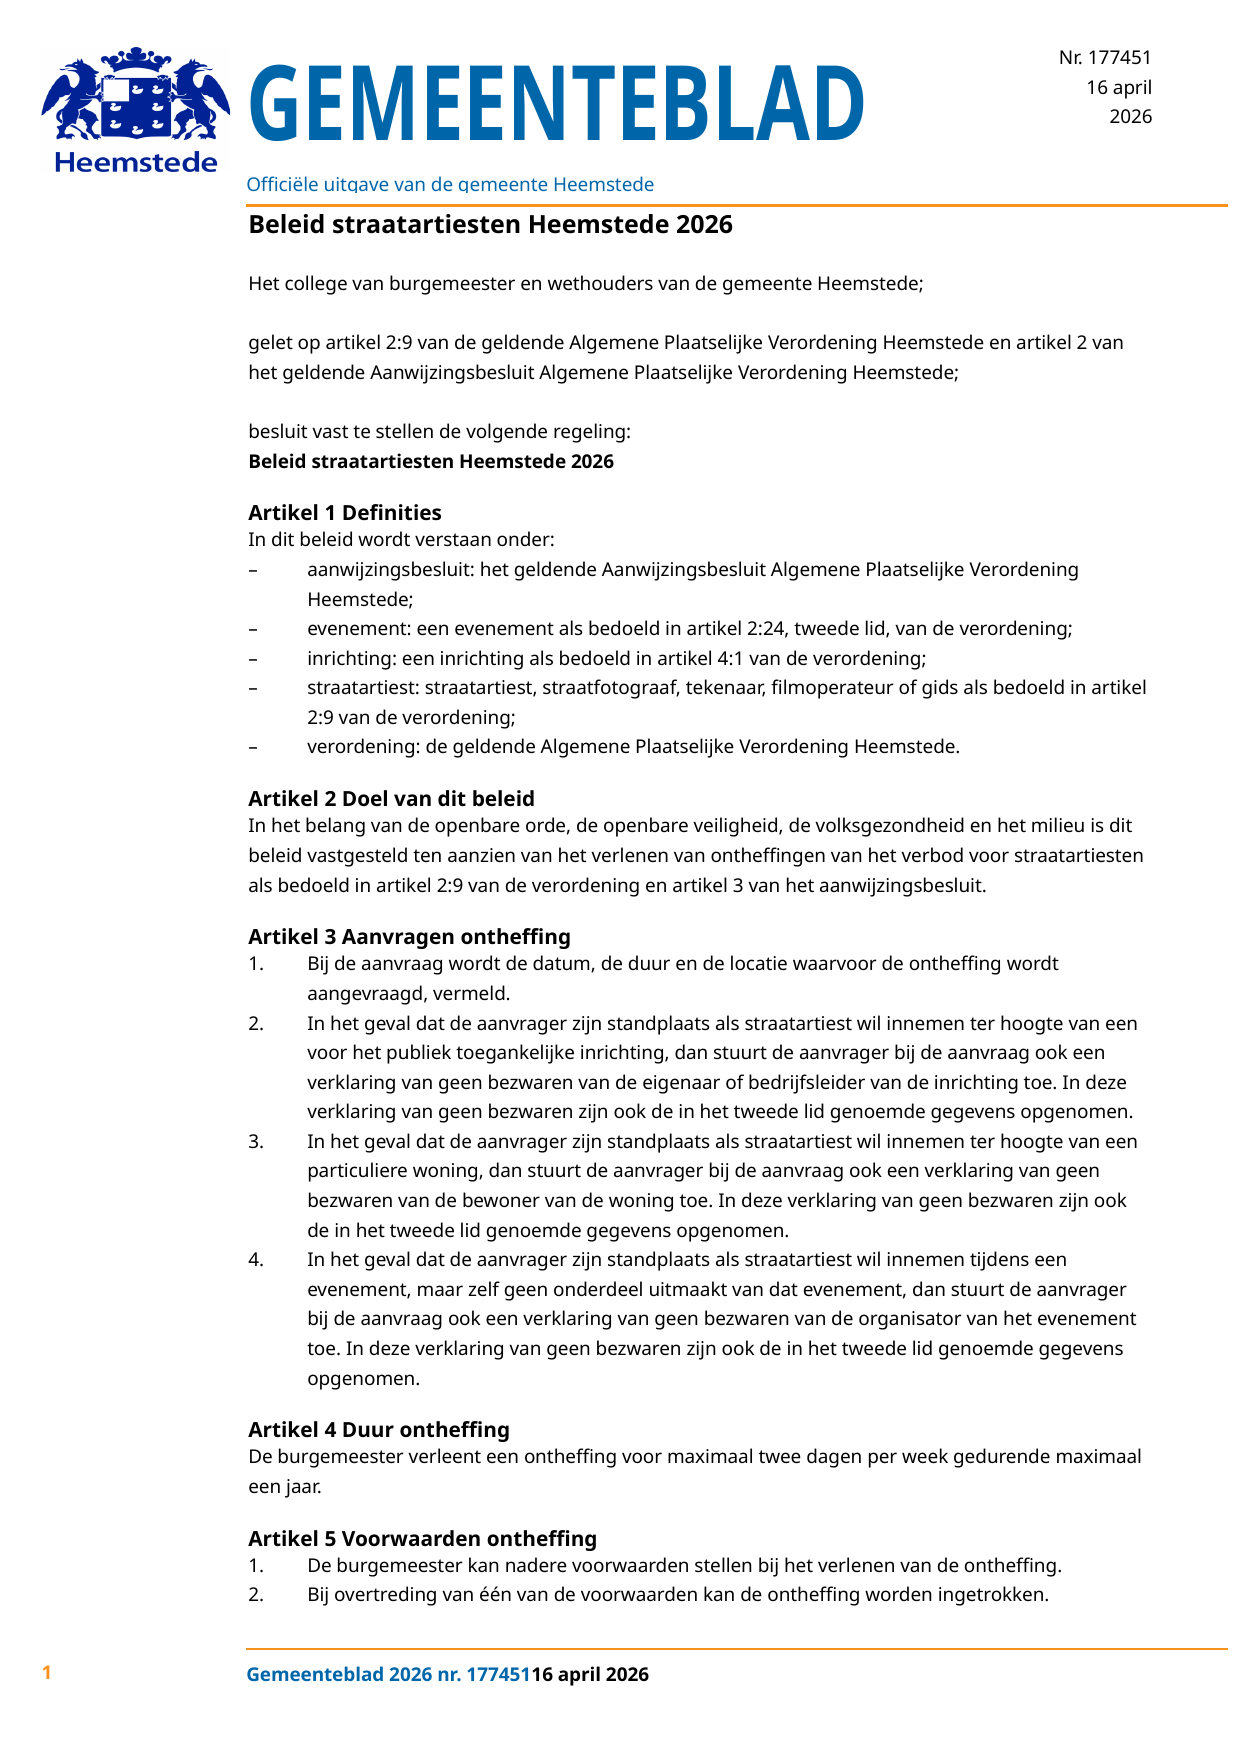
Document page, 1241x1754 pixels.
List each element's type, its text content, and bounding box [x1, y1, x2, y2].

text besluit vast te stellen de volgende regeling: [248, 418, 1152, 444]
text In het belang van de openbare orde, de openbare veiligheid, de volksgezondheid en het milieu is dit beleid vastgesteld ten aanzien van het verlenen van ontheffingen van het verbod voor straatartiesten als bedoeld in artikel 2:9 van de verordening en artikel 3 van het aanwijzingsbesluit. [248, 813, 1152, 897]
text Artikel 1 Definities [248, 498, 1152, 527]
text De burgemeester verleent een ontheffing voor maximaal twee dagen per week gedurende maximaal een jaar. [248, 1444, 1152, 1499]
text Artikel 4 Duur ontheffing [248, 1415, 1152, 1444]
text Het college van burgemeester en wethouders van de gemeente Heemstede; [248, 270, 1152, 296]
text In dit beleid wordt verstaan onder: [248, 527, 1152, 552]
text Beleid straatartiesten Heemstede 2026 [248, 207, 1152, 241]
list straatartiest: straatartiest, straatfotograaf, tekenaar, filmoperateur of gids als bedoeld in artikel 2:9 van de verordening; [248, 674, 1152, 730]
list inrichting: een inrichting als bedoeld in artikel 4:1 van de verordening; [248, 645, 1152, 671]
text Artikel 5 Voorwaarden ontheffing [248, 1524, 1152, 1552]
list aanwijzingsbesluit: het geldende Aanwijzingsbesluit Algemene Plaatselijke Verordening Heemstede; [248, 556, 1152, 612]
text Artikel 3 Aanvragen ontheffing [248, 922, 1152, 951]
list Bij overtreding van één van de voorwaarden kan de ontheffing worden ingetrokken. [248, 1582, 1152, 1607]
list evenement: een evenement als bedoeld in artikel 2:24, tweede lid, van de verordening; [248, 615, 1152, 641]
list Bij de aanvraag wordt de datum, de duur en de locatie waarvoor de ontheffing wordt aangevraagd, vermeld. [248, 951, 1152, 1006]
list In het geval dat de aanvrager zijn standplaats als straatartiest wil innemen tijdens een evenement, maar zelf geen onderdeel uitmaakt van dat evenement, dan stuurt de aanvrager bij de aanvraag ook een verklaring van geen bezwaren van de organisator van het evenement toe. In deze verklaring van geen bezwaren zijn ook de in het tweede lid genoemde gegevens opgenomen. [248, 1246, 1152, 1391]
picture [41, 47, 231, 172]
text Artikel 2 Doel van dit beleid [248, 784, 1152, 813]
list In het geval dat de aanvrager zijn standplaats als straatartiest wil innemen ter hoogte van een particuliere woning, dan stuurt de aanvrager bij de aanvraag ook een verklaring van geen bezwaren van de bewoner van de woning toe. In deze verklaring van geen bezwaren zijn ook de in het tweede lid genoemde gegevens opgenomen. [248, 1128, 1152, 1243]
list De burgemeester kan nadere voorwaarden stellen bij het verlenen van de ontheffing. [248, 1552, 1152, 1578]
text gelet op artikel 2:9 van de geldende Algemene Plaatselijke Verordening Heemstede en artikel 2 van het geldende Aanwijzingsbesluit Algemene Plaatselijke Verordening Heemstede; [248, 329, 1152, 385]
list verordening: de geldende Algemene Plaatselijke Verordening Heemstede. [248, 734, 1152, 759]
list In het geval dat de aanvrager zijn standplaats als straatartiest wil innemen ter hoogte van een voor het publiek toegankelijke inrichting, dan stuurt de aanvrager bij de aanvraag ook een verklaring van geen bezwaren van de eigenaar of bedrijfsleider van de inrichting toe. In deze verklaring van geen bezwaren zijn ook de in het tweede lid genoemde gegevens opgenomen. [248, 1010, 1152, 1124]
text Beleid straatartiesten Heemstede 2026 [248, 448, 1152, 473]
